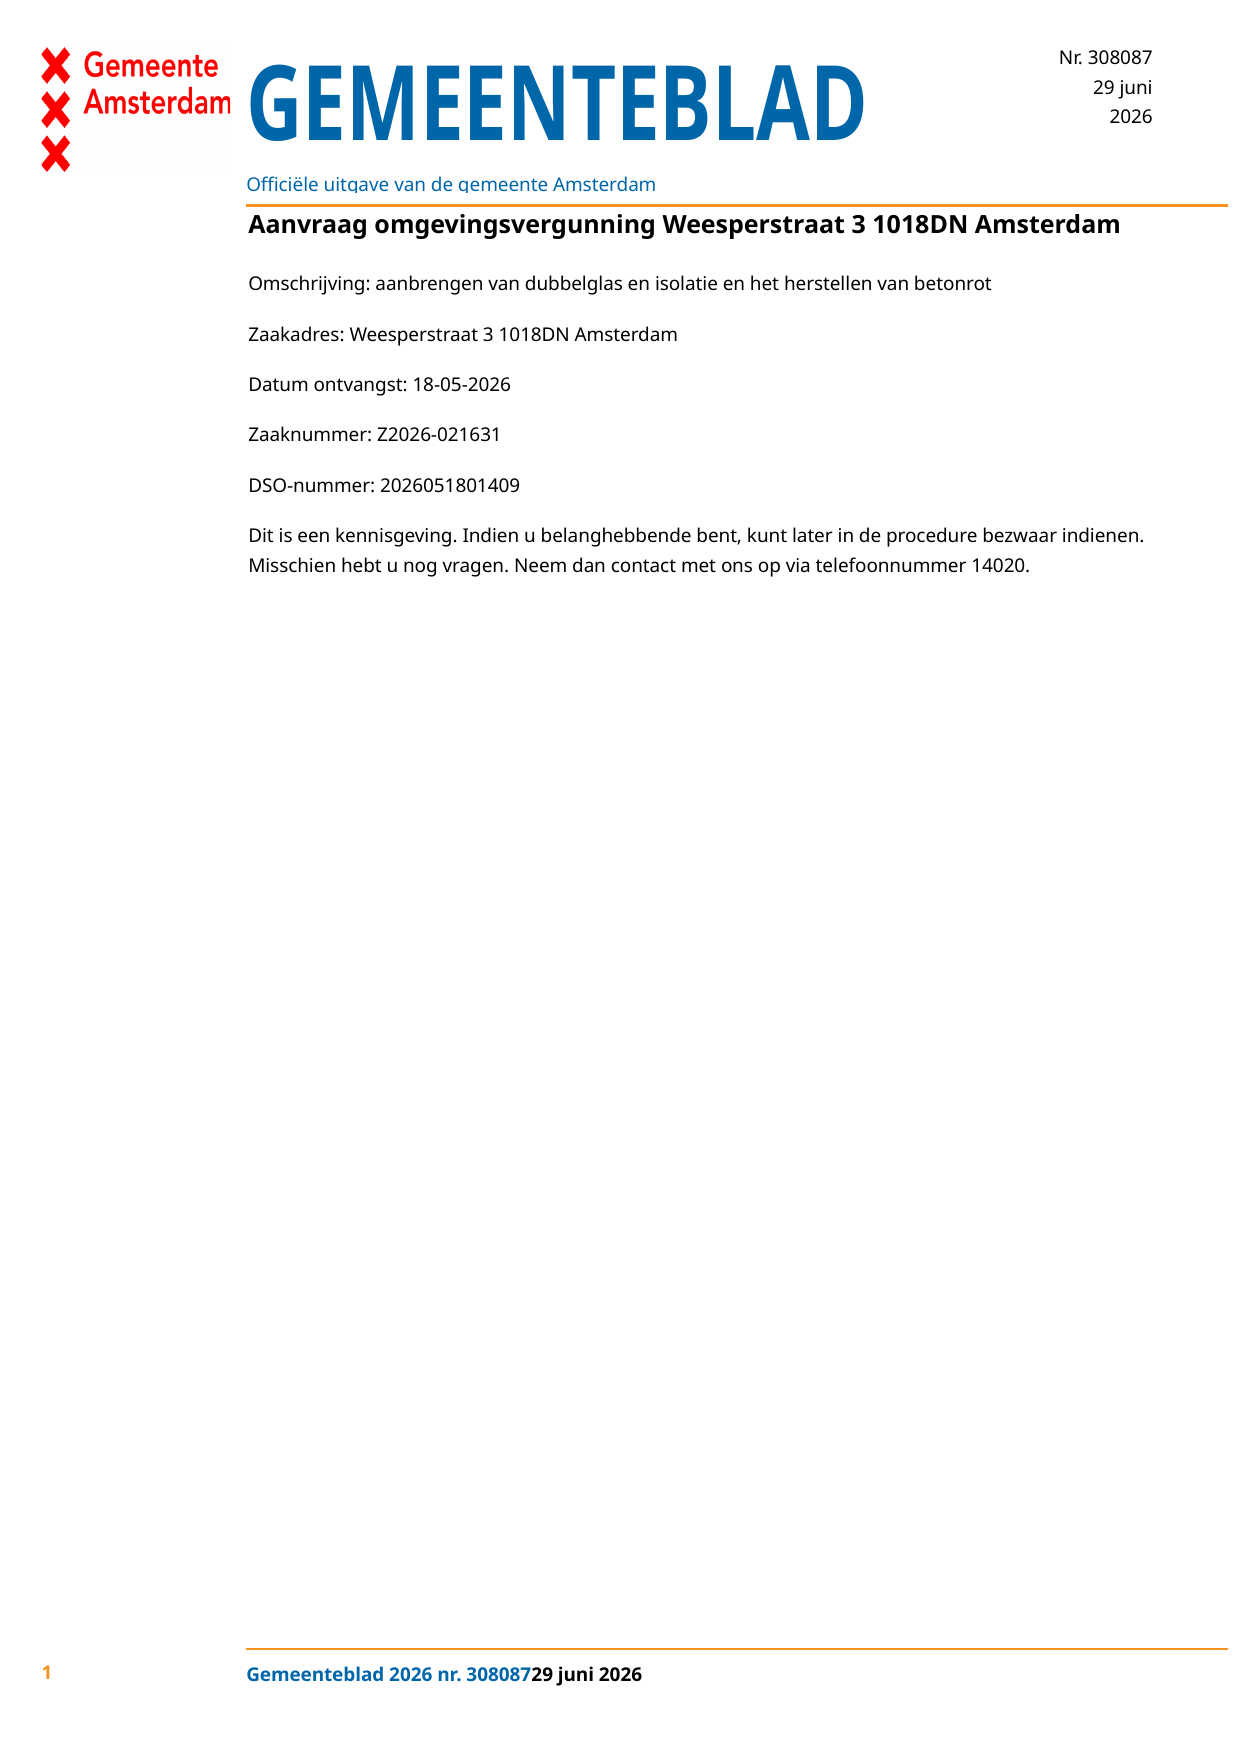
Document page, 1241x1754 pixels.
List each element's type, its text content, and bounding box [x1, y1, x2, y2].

text Omschrijving: aanbrengen van dubbelglas en isolatie en het herstellen van betonrot [248, 270, 1152, 296]
text Dit is een kennisgeving. Indien u belanghebbende bent, kunt later in de procedure bezwaar indienen. Misschien hebt u nog vragen. Neem dan contact met ons op via telefoonnummer 14020. [248, 522, 1152, 578]
text Datum ontvangst: 18-05-2026 [248, 371, 1152, 397]
text Zaakadres: Weesperstraat 3 1018DN Amsterdam [248, 321, 1152, 346]
text Zaaknummer: Z2026-021631 [248, 422, 1152, 447]
picture [41, 47, 231, 172]
text Aanvraag omgevingsvergunning Weesperstraat 3 1018DN Amsterdam [248, 207, 1152, 241]
text DSO-nummer: 2026051801409 [248, 472, 1152, 498]
